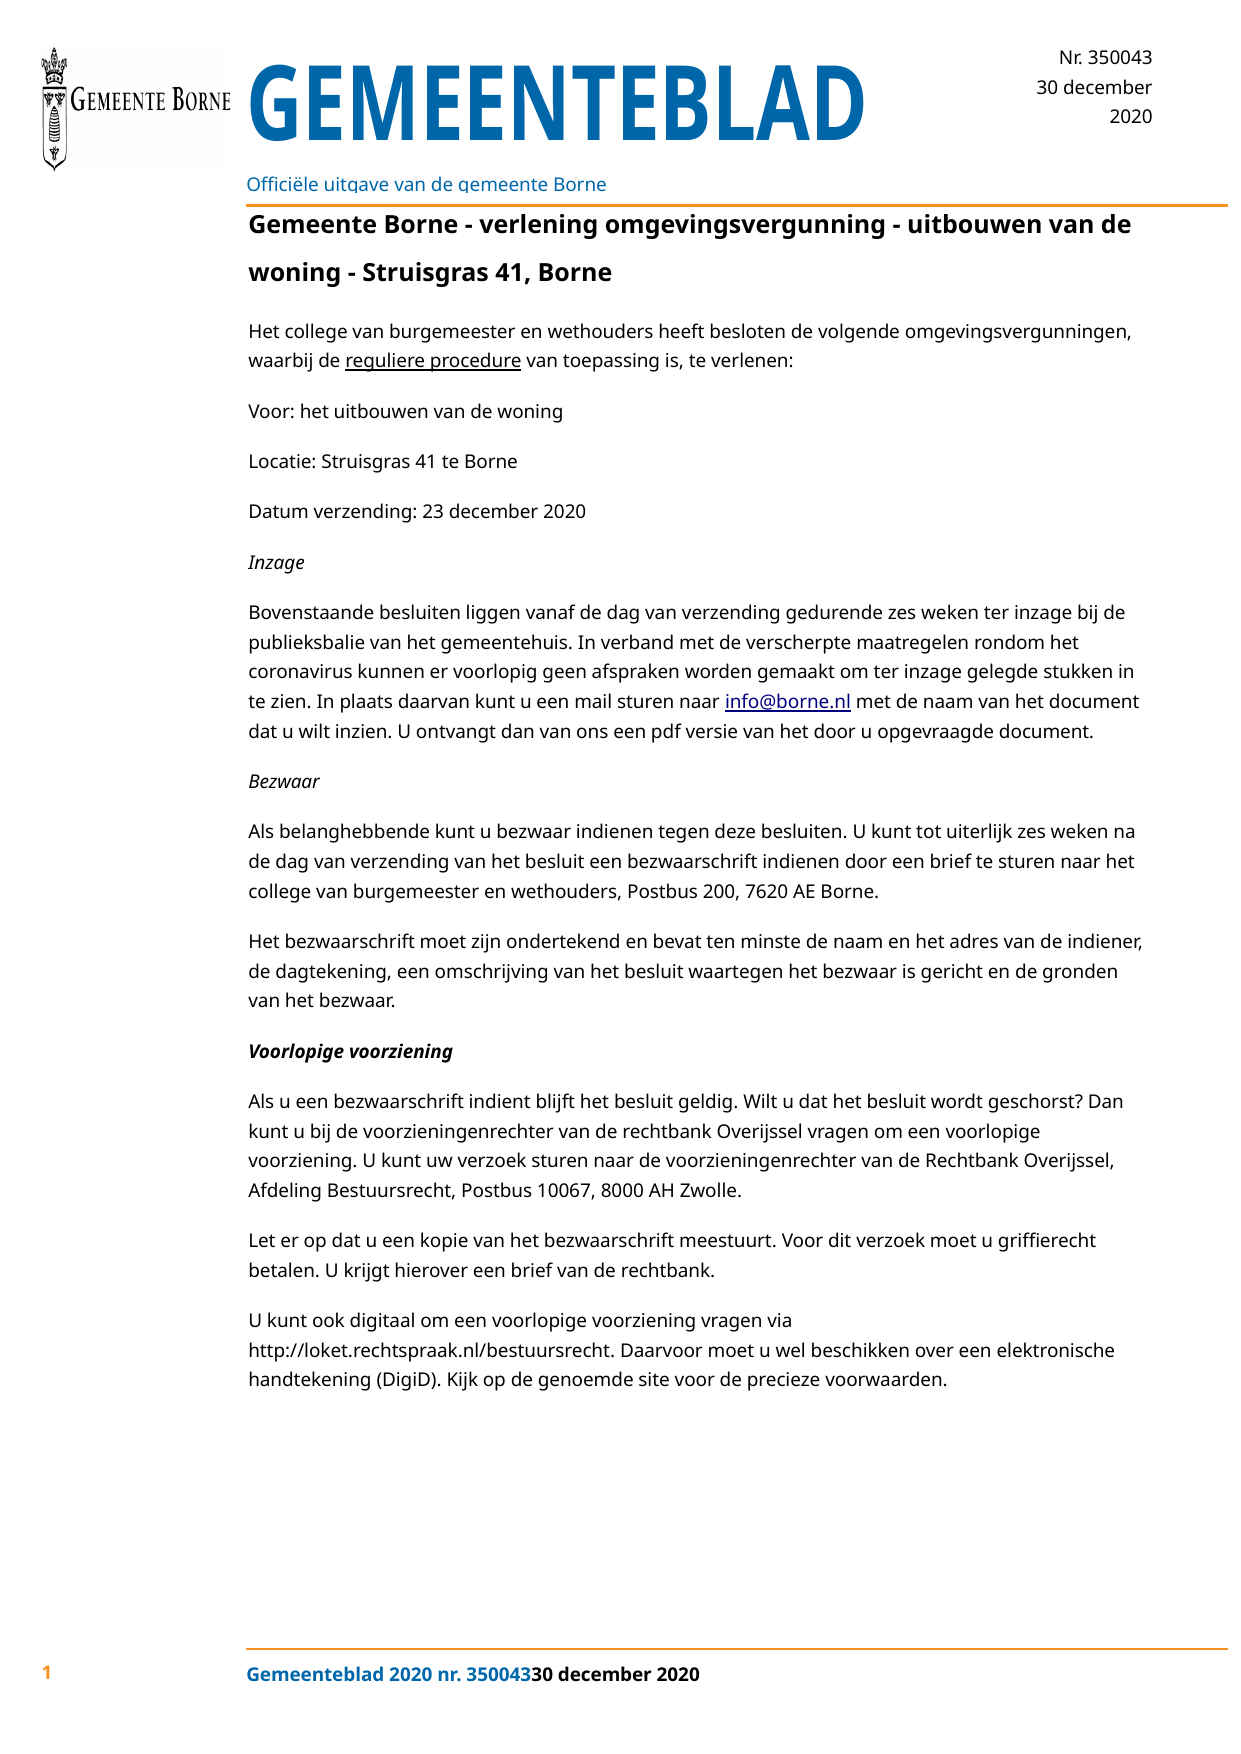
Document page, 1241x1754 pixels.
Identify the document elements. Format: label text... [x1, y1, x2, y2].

text Inzage [248, 549, 1152, 575]
text Gemeente Borne - verlening omgevingsvergunning - uitbouwen van de woning - Struisgras 41, Borne [248, 207, 1152, 288]
text Locatie: Struisgras 41 te Borne [248, 448, 1152, 474]
picture [41, 47, 231, 172]
text Het bezwaarschrift moet zijn ondertekend en bevat ten minste de naam en het adres van de indiener, de dagtekening, een omschrijving van het besluit waartegen het bezwaar is gericht en de gronden van het bezwaar. [248, 928, 1152, 1013]
text Let er op dat u een kopie van het bezwaarschrift meestuurt. Voor dit verzoek moet u griffierecht betalen. U krijgt hierover een brief van de rechtbank. [248, 1227, 1152, 1283]
text Voorlopige voorziening [248, 1038, 1152, 1064]
text Bezwaar [248, 768, 1152, 794]
text Voor: het uitbouwen van de woning [248, 398, 1152, 424]
text Als u een bezwaarschrift indient blijft het besluit geldig. Wilt u dat het besluit wordt geschorst? Dan kunt u bij de voorzieningenrechter van de rechtbank Overijssel vragen om een voorlopige voorziening. U kunt uw verzoek sturen naar de voorzieningenrechter van de Rechtbank Overijssel, Afdeling Bestuursrecht, Postbus 10067, 8000 AH Zwolle. [248, 1088, 1152, 1203]
text U kunt ook digitaal om een voorlopige voorziening vragen via http://loket.rechtspraak.nl/bestuursrecht. Daarvoor moet u wel beschikken over een elektronische handtekening (DigiD). Kijk op de genoemde site voor de precieze voorwaarden. [248, 1307, 1152, 1392]
text Het college van burgemeester en wethouders heeft besloten de volgende omgevingsvergunningen, waarbij de reguliere procedure van toepassing is, te verlenen: [248, 318, 1152, 373]
text Datum verzending: 23 december 2020 [248, 499, 1152, 524]
text Als belanghebbende kunt u bezwaar indienen tegen deze besluiten. U kunt tot uiterlijk zes weken na de dag van verzending van het besluit een bezwaarschrift indienen door een brief te sturen naar het college van burgemeester en wethouders, Postbus 200, 7620 AE Borne. [248, 819, 1152, 904]
text Bovenstaande besluiten liggen vanaf de dag van verzending gedurende zes weken ter inzage bij de publieksbalie van het gemeentehuis. In verband met de verscherpte maatregelen rondom het coronavirus kunnen er voorlopig geen afspraken worden gemaakt om ter inzage gelegde stukken in te zien. In plaats daarvan kunt u een mail sturen naar info@borne.nl met de naam van het document dat u wilt inzien. U ontvangt dan van ons een pdf versie van het door u opgevraagde document. [248, 599, 1152, 744]
